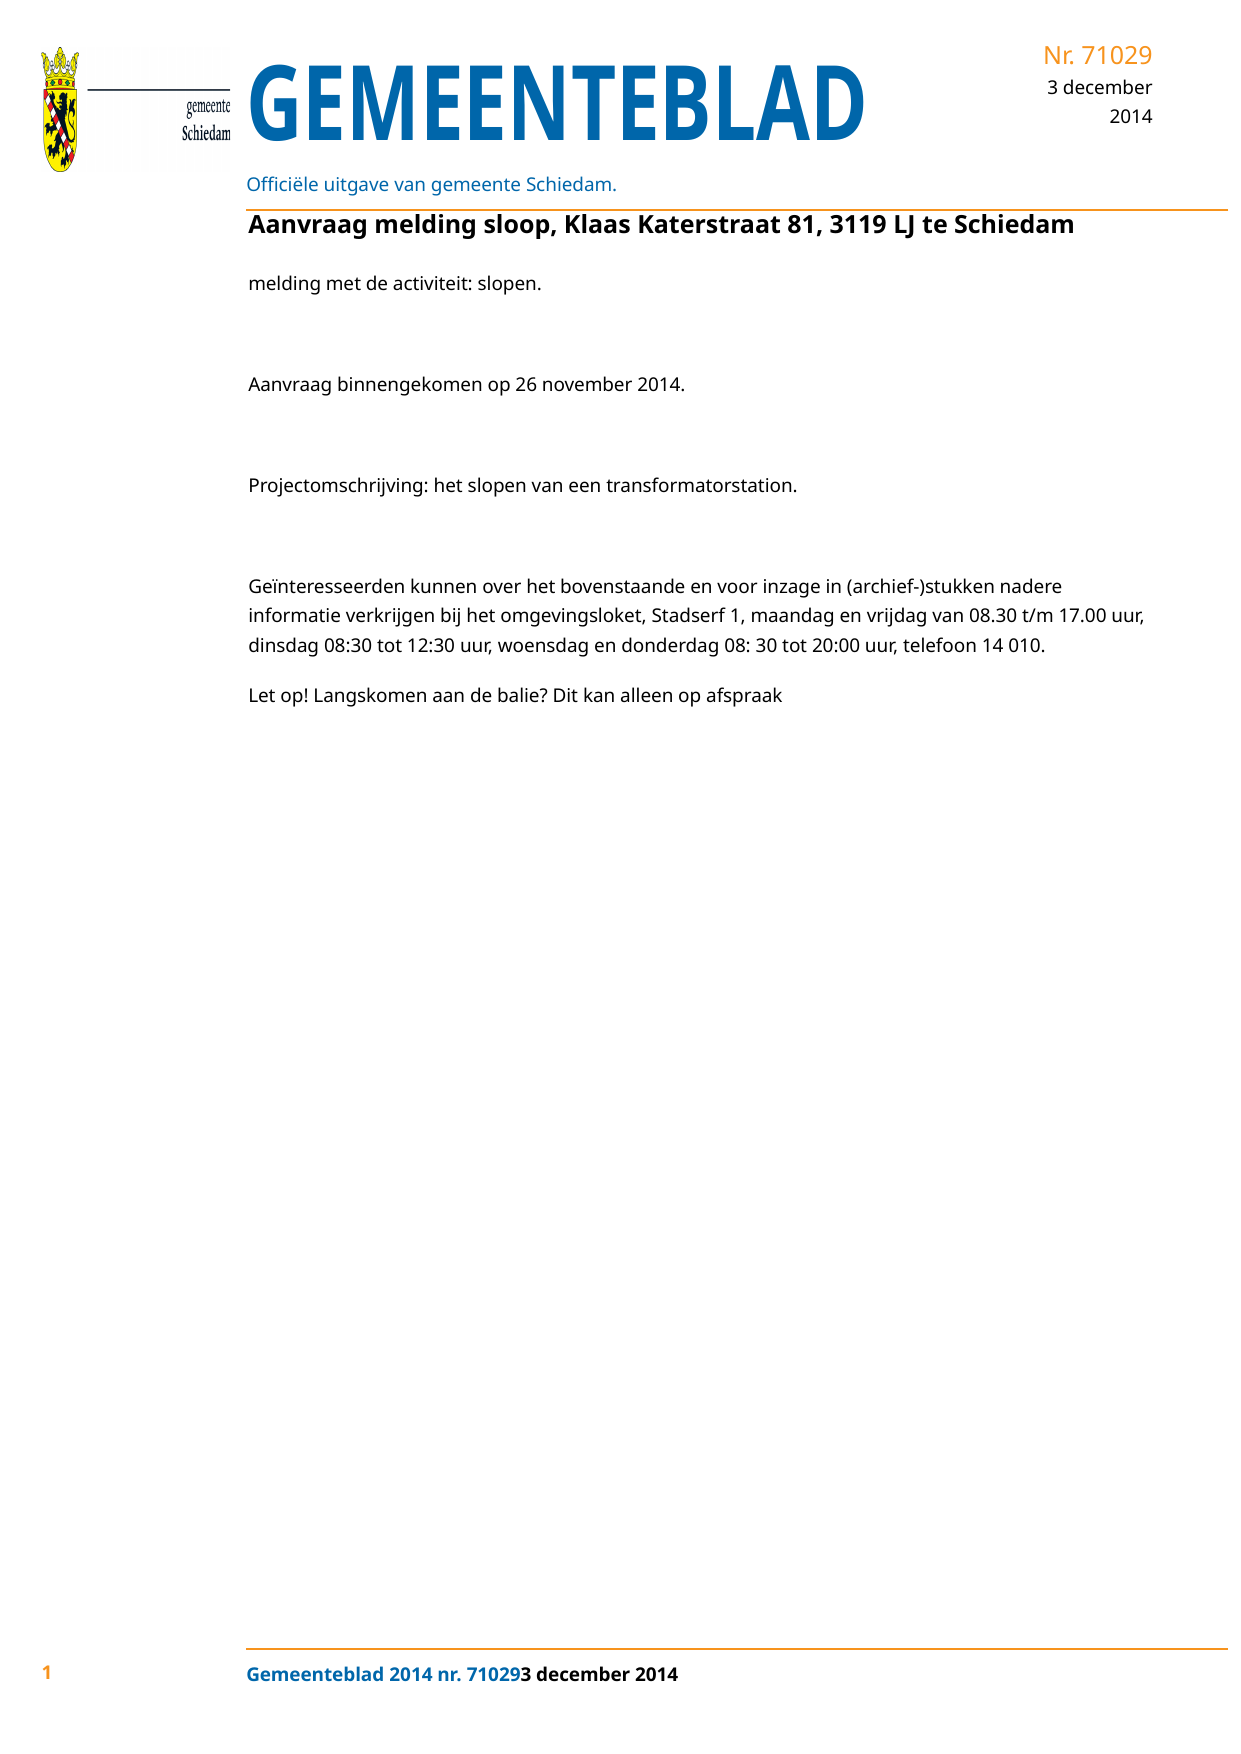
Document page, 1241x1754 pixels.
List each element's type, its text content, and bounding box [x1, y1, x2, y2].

text melding met de activiteit: slopen. [248, 270, 1152, 296]
text Projectomschrijving: het slopen van een transformatorstation. [248, 472, 1152, 498]
text Geïnteresseerden kunnen over het bovenstaande en voor inzage in (archief-)stukken nadere informatie verkrijgen bij het omgevingsloket, Stadserf 1, maandag en vrijdag van 08.30 t/m 17.00 uur, dinsdag 08:30 tot 12:30 uur, woensdag en donderdag 08: 30 tot 20:00 uur, telefoon 14 010. [248, 573, 1152, 658]
text Aanvraag melding sloop, Klaas Katerstraat 81, 3119 LJ te Schiedam [248, 211, 1152, 241]
picture [41, 47, 231, 172]
text Aanvraag binnengekomen op 26 november 2014. [248, 371, 1152, 397]
text Let op! Langskomen aan de balie? Dit kan alleen op afspraak [248, 682, 1152, 708]
